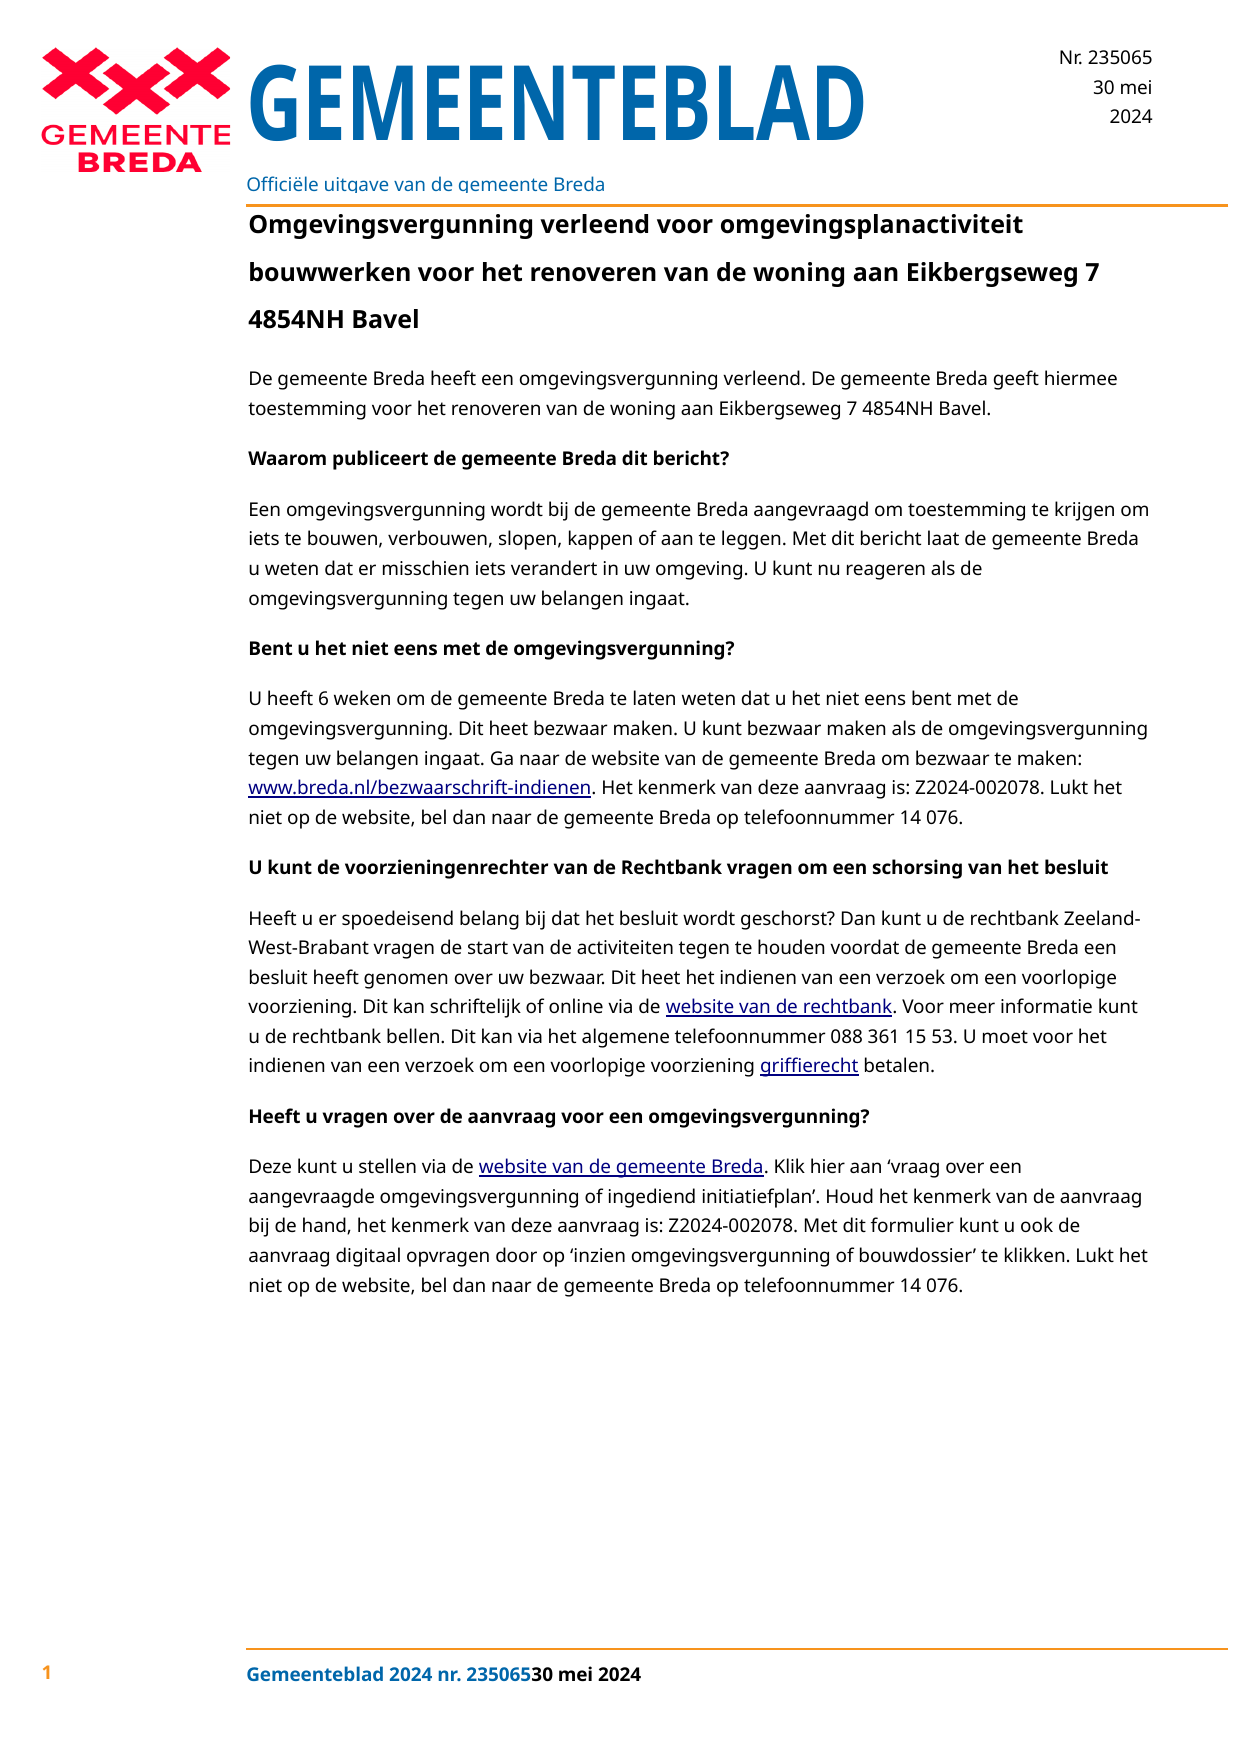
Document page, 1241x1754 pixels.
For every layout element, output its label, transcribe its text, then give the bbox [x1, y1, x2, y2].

text De gemeente Breda heeft een omgevingsvergunning verleend. De gemeente Breda geeft hiermee toestemming voor het renoveren van de woning aan Eikbergseweg 7 4854NH Bavel. [248, 366, 1152, 421]
text Omgevingsvergunning verleend voor omgevingsplanactiviteit bouwwerken voor het renoveren van de woning aan Eikbergseweg 7 4854NH Bavel [248, 207, 1152, 336]
text Bent u het niet eens met de omgevingsvergunning? [248, 635, 1152, 661]
text U heeft 6 weken om de gemeente Breda te laten weten dat u het niet eens bent met de omgevingsvergunning. Dit heet bezwaar maken. U kunt bezwaar maken als de omgevingsvergunning tegen uw belangen ingaat. Ga naar de website van de gemeente Breda om bezwaar te maken: www.breda.nl/bezwaarschrift-indienen. Het kenmerk van deze aanvraag is: Z2024-002078. Lukt het niet op de website, bel dan naar de gemeente Breda op telefoonnummer 14 076. [248, 686, 1152, 829]
text U kunt de voorzieningenrechter van de Rechtbank vragen om een schorsing van het besluit [248, 854, 1152, 880]
text Heeft u er spoedeisend belang bij dat het besluit wordt geschorst? Dan kunt u de rechtbank Zeeland-West-Brabant vragen de start van de activiteiten tegen te houden voordat de gemeente Breda een besluit heeft genomen over uw bezwaar. Dit heet het indienen van een verzoek om een voorlopige voorziening. Dit kan schriftelijk of online via de website van de rechtbank. Voor meer informatie kunt u de rechtbank bellen. Dit kan via het algemene telefoonnummer 088 361 15 53. U moet voor het indienen van een verzoek om een voorlopige voorziening griffierecht betalen. [248, 905, 1152, 1078]
text Deze kunt u stellen via de website van de gemeente Breda. Klik hier aan ‘vraag over een aangevraagde omgevingsvergunning of ingediend initiatiefplan’. Houd het kenmerk van de aanvraag bij de hand, het kenmerk van deze aanvraag is: Z2024-002078. Met dit formulier kunt u ook de aanvraag digitaal opvragen door op ‘inzien omgevingsvergunning of bouwdossier’ te klikken. Lukt het niet op de website, bel dan naar de gemeente Breda op telefoonnummer 14 076. [248, 1153, 1152, 1297]
text Waarom publiceert de gemeente Breda dit bericht? [248, 446, 1152, 471]
picture [41, 47, 231, 172]
text Een omgevingsvergunning wordt bij de gemeente Breda aangevraagd om toestemming te krijgen om iets te bouwen, verbouwen, slopen, kappen of aan te leggen. Met dit bericht laat de gemeente Breda u weten dat er misschien iets verandert in uw omgeving. U kunt nu reageren als de omgevingsvergunning tegen uw belangen ingaat. [248, 496, 1152, 610]
text Heeft u vragen over de aanvraag voor een omgevingsvergunning? [248, 1103, 1152, 1129]
